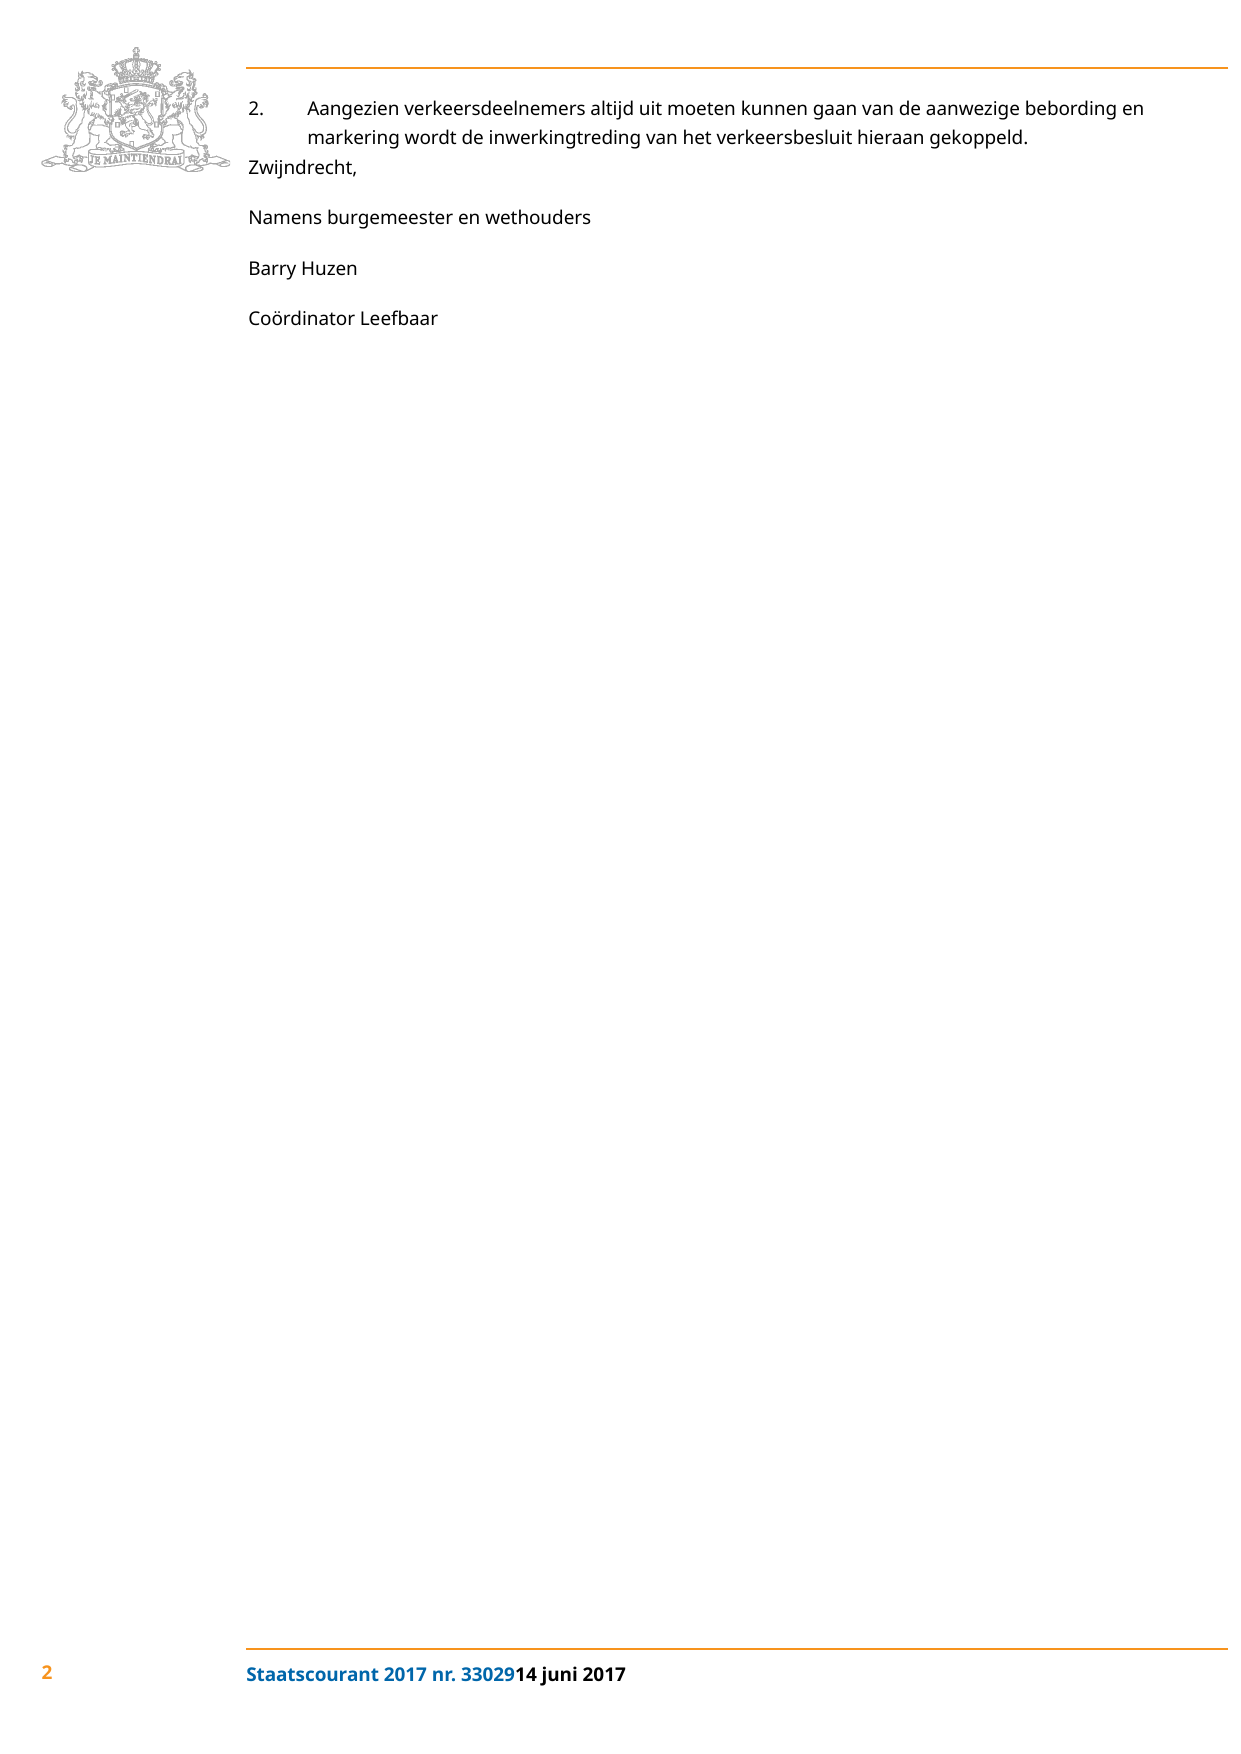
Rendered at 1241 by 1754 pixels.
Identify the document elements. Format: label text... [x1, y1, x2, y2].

text Coördinator Leefbaar [248, 305, 1152, 331]
list Aangezien verkeersdeelnemers altijd uit moeten kunnen gaan van de aanwezige bebording en markering wordt de inwerkingtreding van het verkeersbesluit hieraan gekoppeld. [248, 95, 1152, 150]
text Barry Huzen [248, 255, 1152, 281]
text Zwijndrecht, [248, 154, 1152, 180]
picture [41, 47, 231, 172]
text Namens burgemeester en wethouders [248, 204, 1152, 230]
